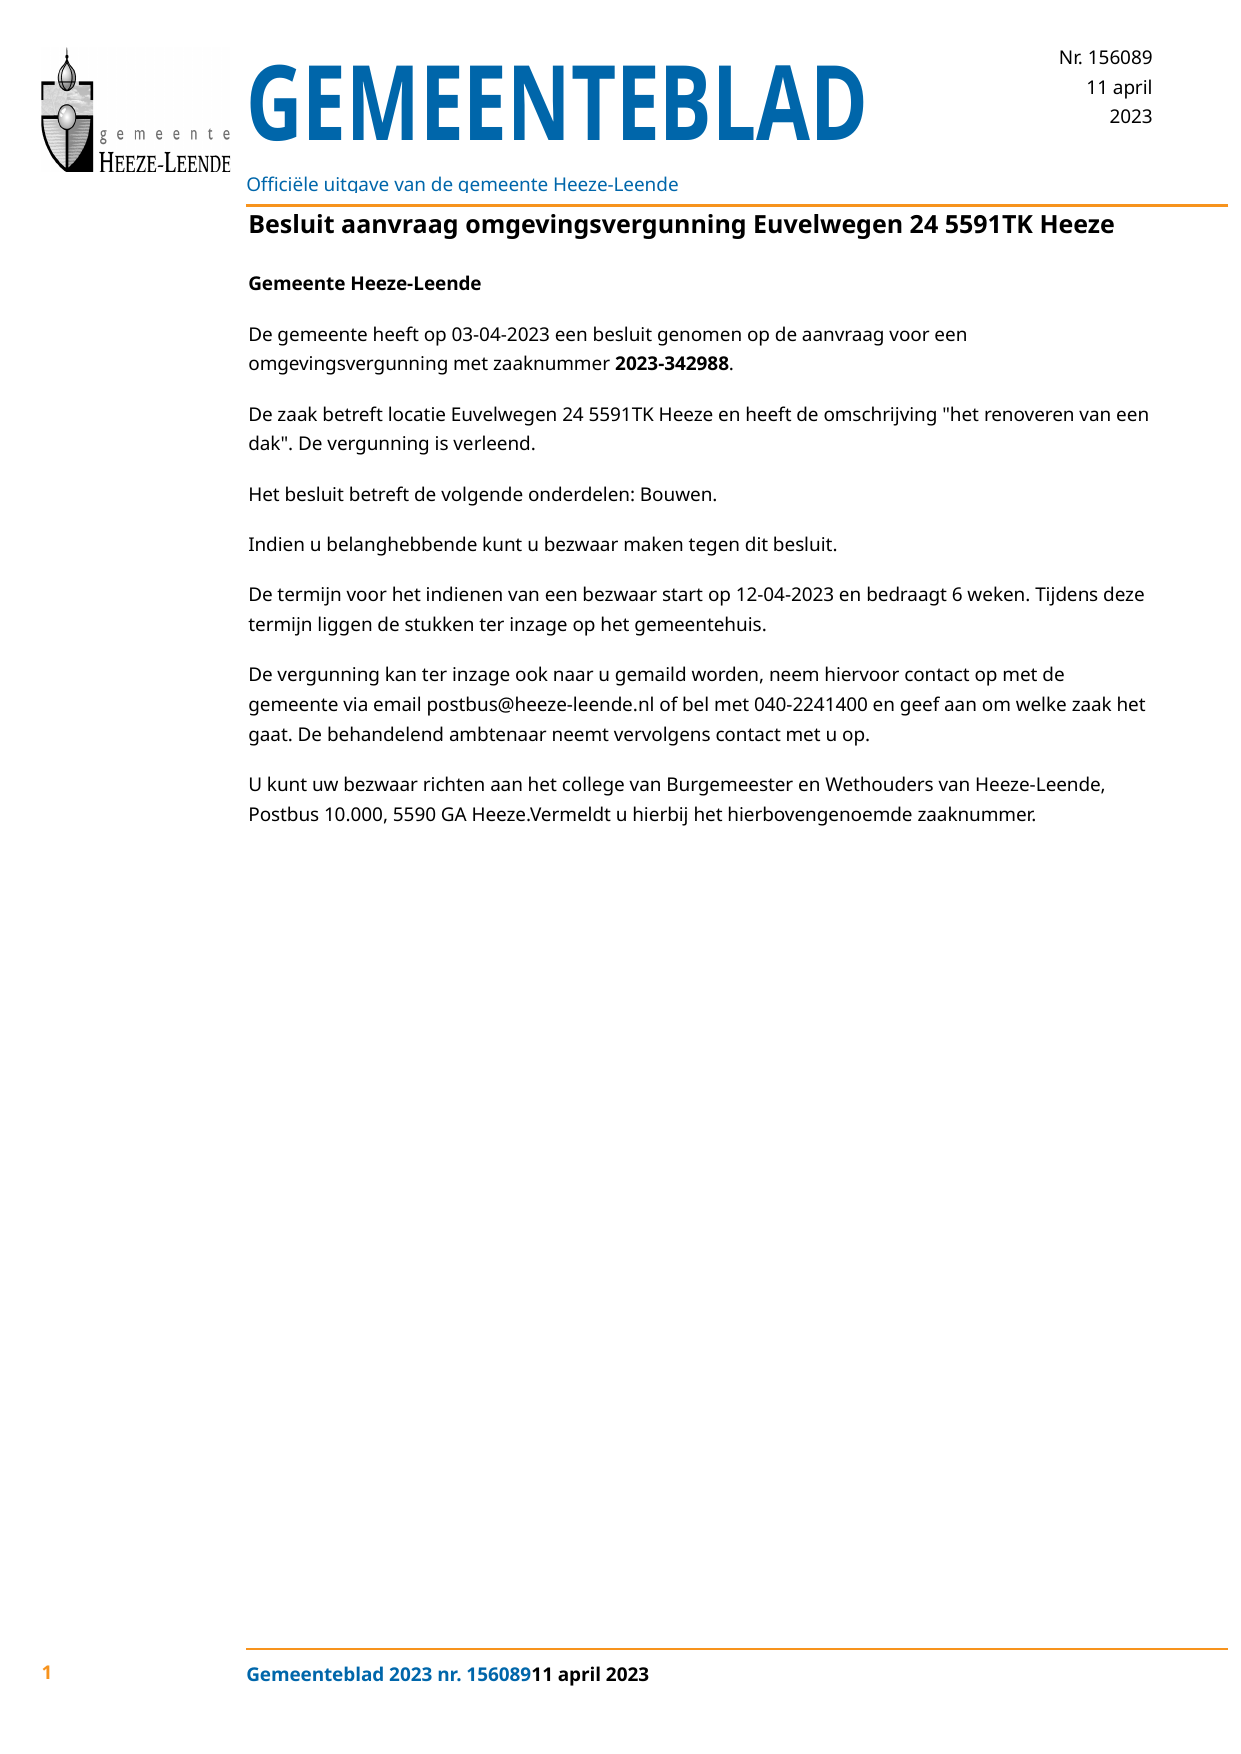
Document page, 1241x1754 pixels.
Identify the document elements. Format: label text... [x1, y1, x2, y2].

text Besluit aanvraag omgevingsvergunning Euvelwegen 24 5591TK Heeze [248, 207, 1152, 241]
picture [41, 47, 231, 172]
text De zaak betreft locatie Euvelwegen 24 5591TK Heeze en heeft de omschrijving "het renoveren van een dak". De vergunning is verleend. [248, 401, 1152, 456]
text Gemeente Heeze-Leende [248, 270, 1152, 296]
text U kunt uw bezwaar richten aan het college van Burgemeester en Wethouders van Heeze-Leende, Postbus 10.000, 5590 GA Heeze.Vermeldt u hierbij het hierbovengenoemde zaaknummer. [248, 771, 1152, 826]
text De vergunning kan ter inzage ook naar u gemaild worden, neem hiervoor contact op met de gemeente via email postbus@heeze-leende.nl of bel met 040-2241400 en geef aan om welke zaak het gaat. De behandelend ambtenaar neemt vervolgens contact met u op. [248, 662, 1152, 746]
text De gemeente heeft op 03-04-2023 een besluit genomen op de aanvraag voor een omgevingsvergunning met zaaknummer 2023-342988. [248, 321, 1152, 376]
text Indien u belanghebbende kunt u bezwaar maken tegen dit besluit. [248, 531, 1152, 557]
text De termijn voor het indienen van een bezwaar start op 12-04-2023 en bedraagt 6 weken. Tijdens deze termijn liggen de stukken ter inzage op het gemeentehuis. [248, 582, 1152, 637]
text Het besluit betreft de volgende onderdelen: Bouwen. [248, 481, 1152, 506]
